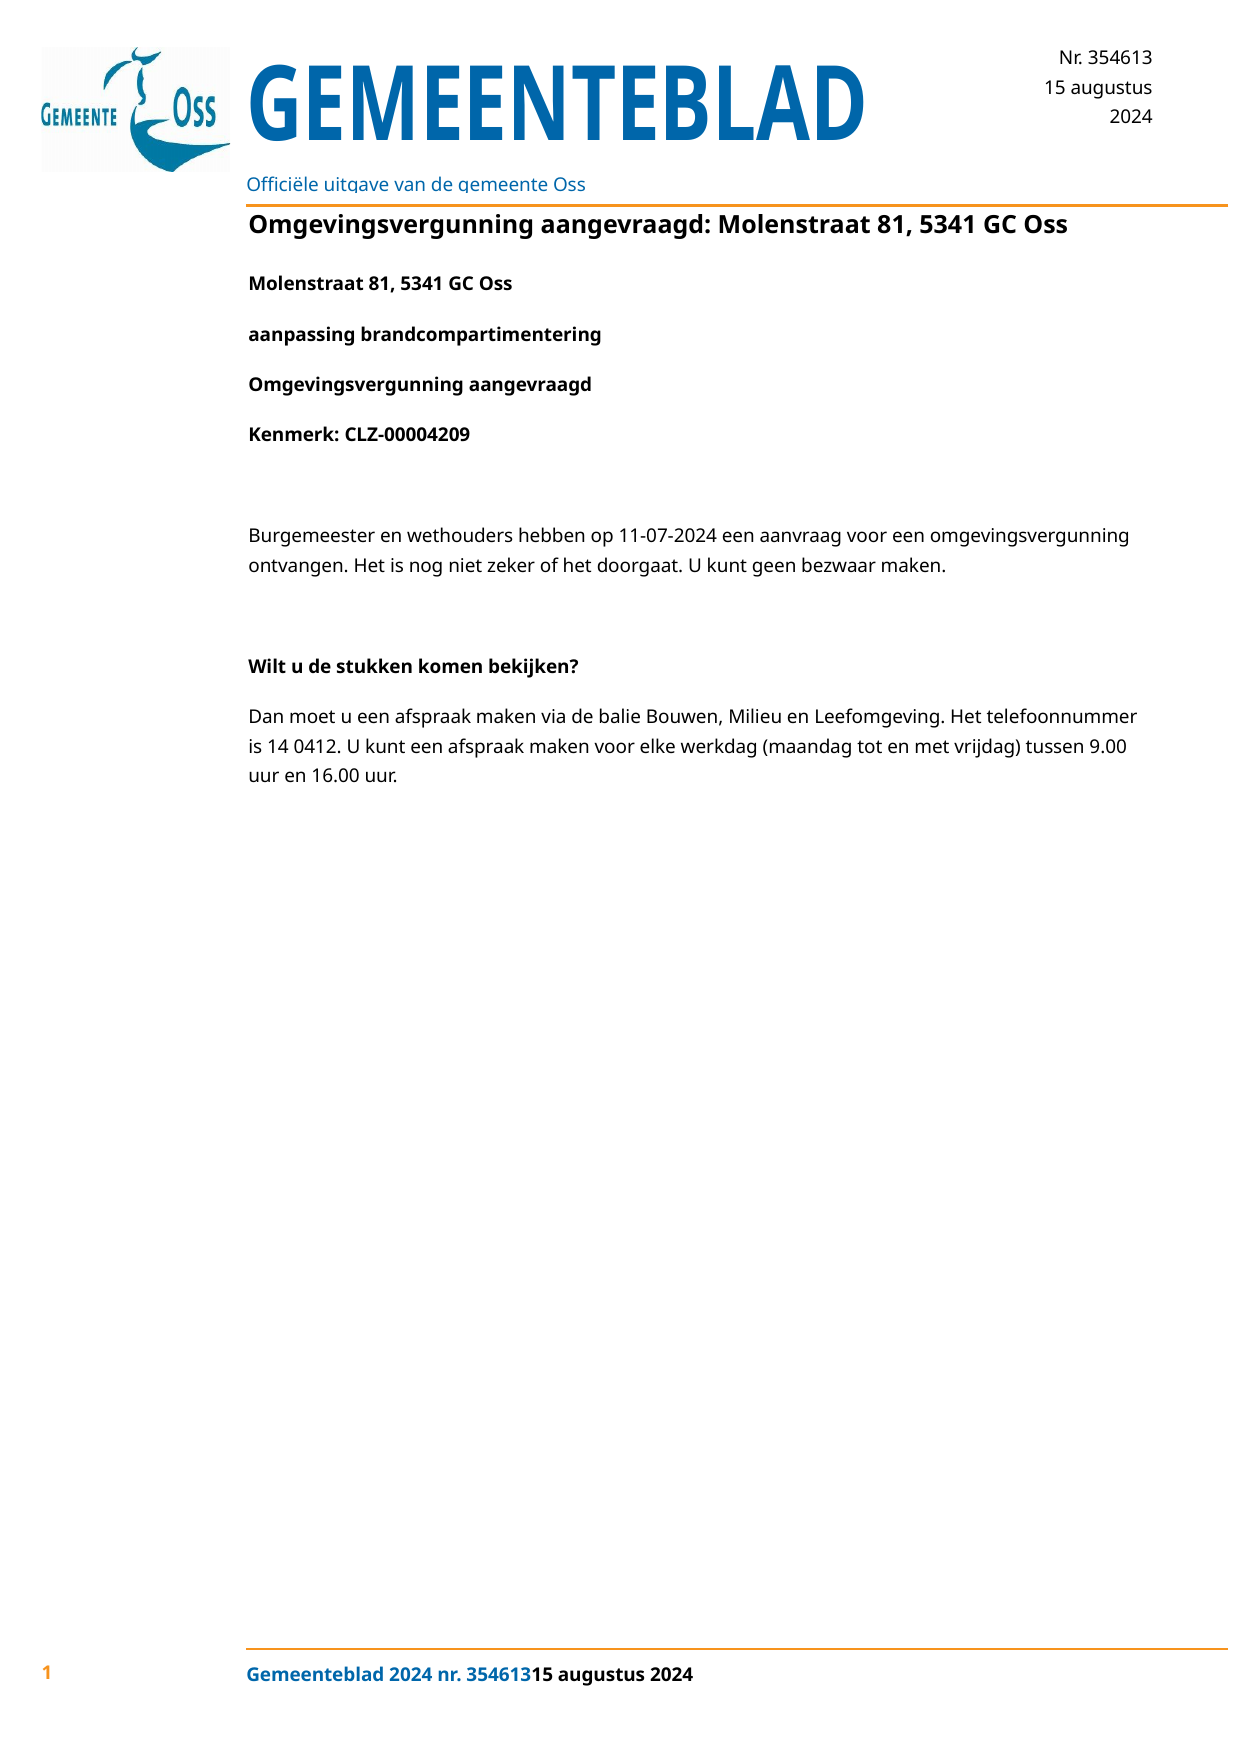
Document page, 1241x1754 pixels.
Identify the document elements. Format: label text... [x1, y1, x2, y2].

text Omgevingsvergunning aangevraagd [248, 371, 1152, 397]
text Wilt u de stukken komen bekijken? [248, 653, 1152, 678]
text Dan moet u een afspraak maken via de balie Bouwen, Milieu en Leefomgeving. Het telefoonnummer is 14 0412. U kunt een afspraak maken voor elke werkdag (maandag tot en met vrijdag) tussen 9.00 uur en 16.00 uur. [248, 703, 1152, 788]
text Kenmerk: CLZ-00004209 [248, 422, 1152, 447]
text Omgevingsvergunning aangevraagd: Molenstraat 81, 5341 GC Oss [248, 207, 1152, 241]
text aanpassing brandcompartimentering [248, 321, 1152, 346]
text Burgemeester en wethouders hebben op 11-07-2024 een aanvraag voor een omgevingsvergunning ontvangen. Het is nog niet zeker of het doorgaat. U kunt geen bezwaar maken. [248, 522, 1152, 578]
picture [41, 47, 231, 172]
text Molenstraat 81, 5341 GC Oss [248, 270, 1152, 296]
